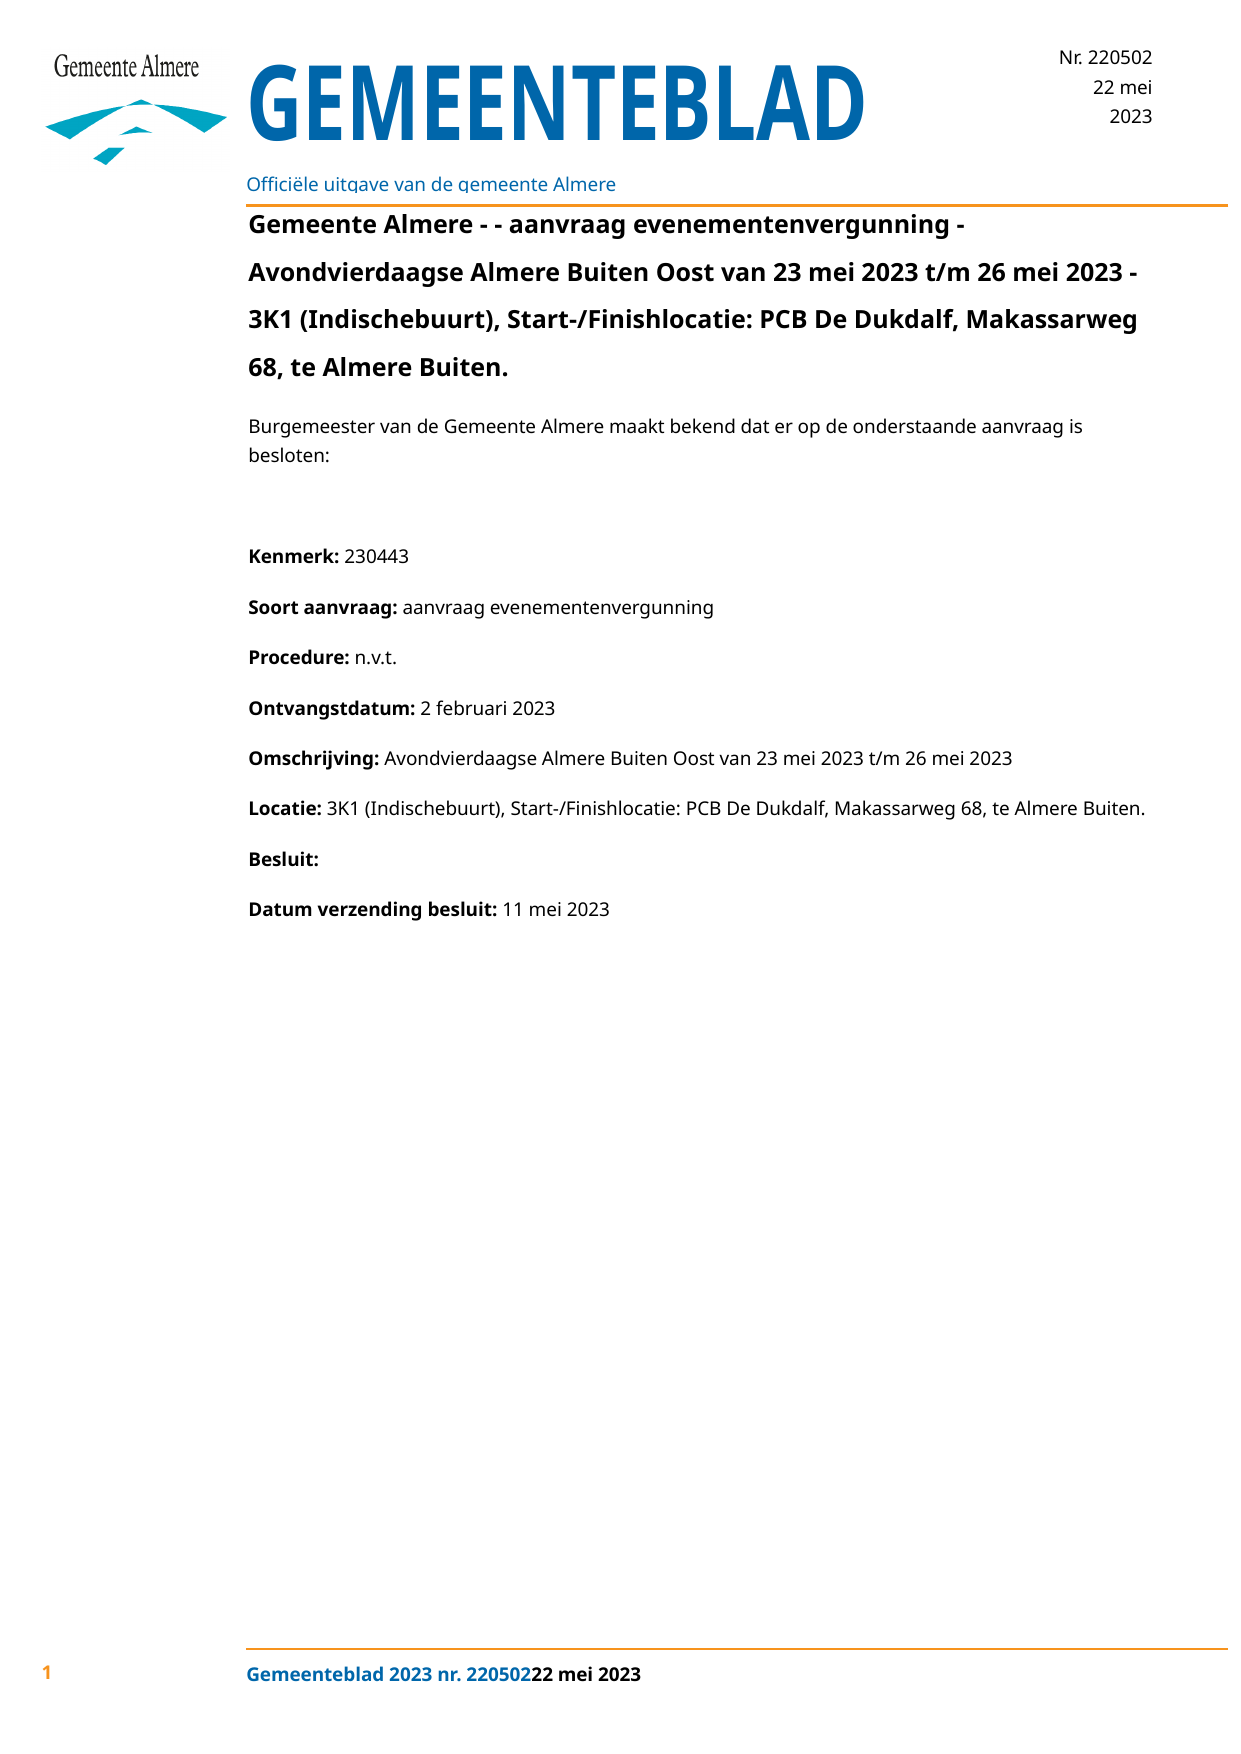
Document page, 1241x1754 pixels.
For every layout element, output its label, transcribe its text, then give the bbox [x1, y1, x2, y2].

text Procedure: n.v.t. [248, 644, 1152, 670]
text Besluit: [248, 846, 1152, 872]
text Datum verzending besluit: 11 mei 2023 [248, 896, 1152, 922]
text Kenmerk: 230443 [248, 543, 1152, 569]
text Omschrijving: Avondvierdaagse Almere Buiten Oost van 23 mei 2023 t/m 26 mei 2023 [248, 745, 1152, 771]
text Gemeente Almere - - aanvraag evenementenvergunning - Avondvierdaagse Almere Buiten Oost van 23 mei 2023 t/m 26 mei 2023 - 3K1 (Indischebuurt), Start-/Finishlocatie: PCB De Dukdalf, Makassarweg 68, te Almere Buiten. [248, 207, 1152, 384]
text Locatie: 3K1 (Indischebuurt), Start-/Finishlocatie: PCB De Dukdalf, Makassarweg 68, te Almere Buiten. [248, 796, 1152, 821]
text Ontvangstdatum: 2 februari 2023 [248, 695, 1152, 721]
text Soort aanvraag: aanvraag evenementenvergunning [248, 594, 1152, 620]
picture [41, 47, 231, 172]
text Burgemeester van de Gemeente Almere maakt bekend dat er op de onderstaande aanvraag is besloten: [248, 413, 1152, 468]
